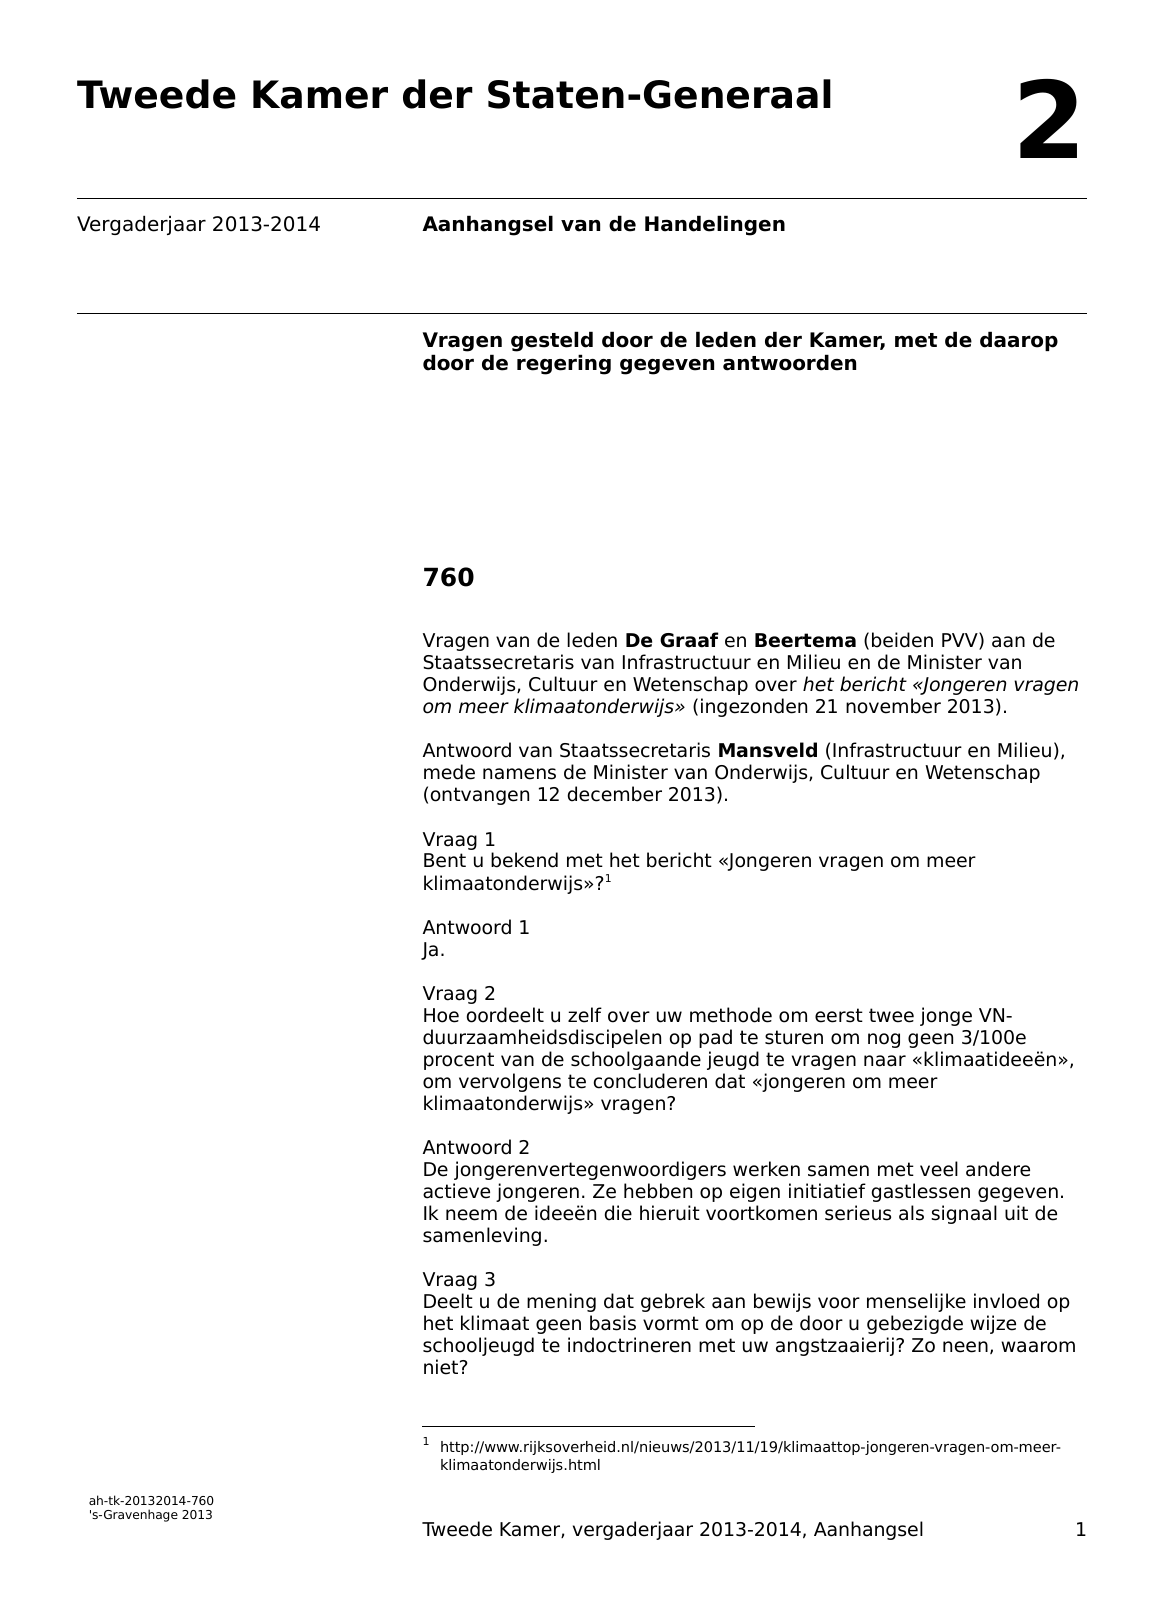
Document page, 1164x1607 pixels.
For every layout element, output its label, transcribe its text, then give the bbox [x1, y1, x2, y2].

text 's-Gravenhage 2013 [88, 1508, 323, 1522]
text Antwoord 2 [422, 1137, 1087, 1159]
text Hoe oordeelt u zelf over uw methode om eerst twee jonge VN-duurzaamheidsdiscipelen op pad te sturen om nog geen 3/100e procent van de schoolgaande jeugd te vragen naar «klimaatideeën», om vervolgens te concluderen dat «jongeren om meer klimaatonderwijs» vragen? [422, 1005, 1087, 1114]
table_header Tweede Kamer der Staten-Generaal [77, 59, 886, 198]
text 760 [422, 563, 1087, 592]
text Vraag 1 [422, 828, 1087, 850]
table_cell Aanhangsel van de Handelingen [422, 199, 1087, 313]
text ah-tk-20132014-760 [88, 1494, 323, 1508]
table_cell [77, 314, 422, 375]
text Vragen van de leden De Graaf en Beertema (beiden PVV) aan de Staatssecretaris van Infrastructuur en Milieu en de Minister van Onderwijs, Cultuur en Wetenschap over het bericht «Jongeren vragen om meer klimaatonderwijs» (ingezonden 21 november 2013). [422, 630, 1087, 718]
text Vraag 2 [422, 983, 1087, 1005]
table_cell Vergaderjaar 2013-2014 [77, 199, 422, 313]
text Antwoord 1 [422, 917, 1087, 938]
text Ja. [422, 938, 1087, 961]
table_cell Vragen gesteld door de leden der Kamer, met de daarop door de regering gegeven antwoorden [422, 314, 1087, 375]
text Deelt u de mening dat gebrek aan bewijs voor menselijke invloed op het klimaat geen basis vormt om op de door u gebezigde wijze de schooljeugd te indoctrineren met uw angstzaaierij? Zo neen, waarom niet? [422, 1291, 1087, 1379]
text De jongerenvertegenwoordigers werken samen met veel andere actieve jongeren. Ze hebben op eigen initiatief gastlessen gegeven. Ik neem de ideeën die hieruit voortkomen serieus als signaal uit de samenleving. [422, 1159, 1087, 1247]
text Vraag 3 [422, 1269, 1087, 1291]
table_header 2 [886, 59, 1087, 198]
text Antwoord van Staatssecretaris Mansveld (Infrastructuur en Milieu), mede namens de Minister van Onderwijs, Cultuur en Wetenschap (ontvangen 12 december 2013). [422, 740, 1087, 806]
text Bent u bekend met het bericht «Jongeren vragen om meer klimaatonderwijs»? [422, 850, 1087, 894]
text http://www.rijksoverheid.nl/nieuws/2013/11/19/klimaattop-jongeren-vragen-om-meer-klimaatonderwijs.html [422, 1435, 1087, 1474]
